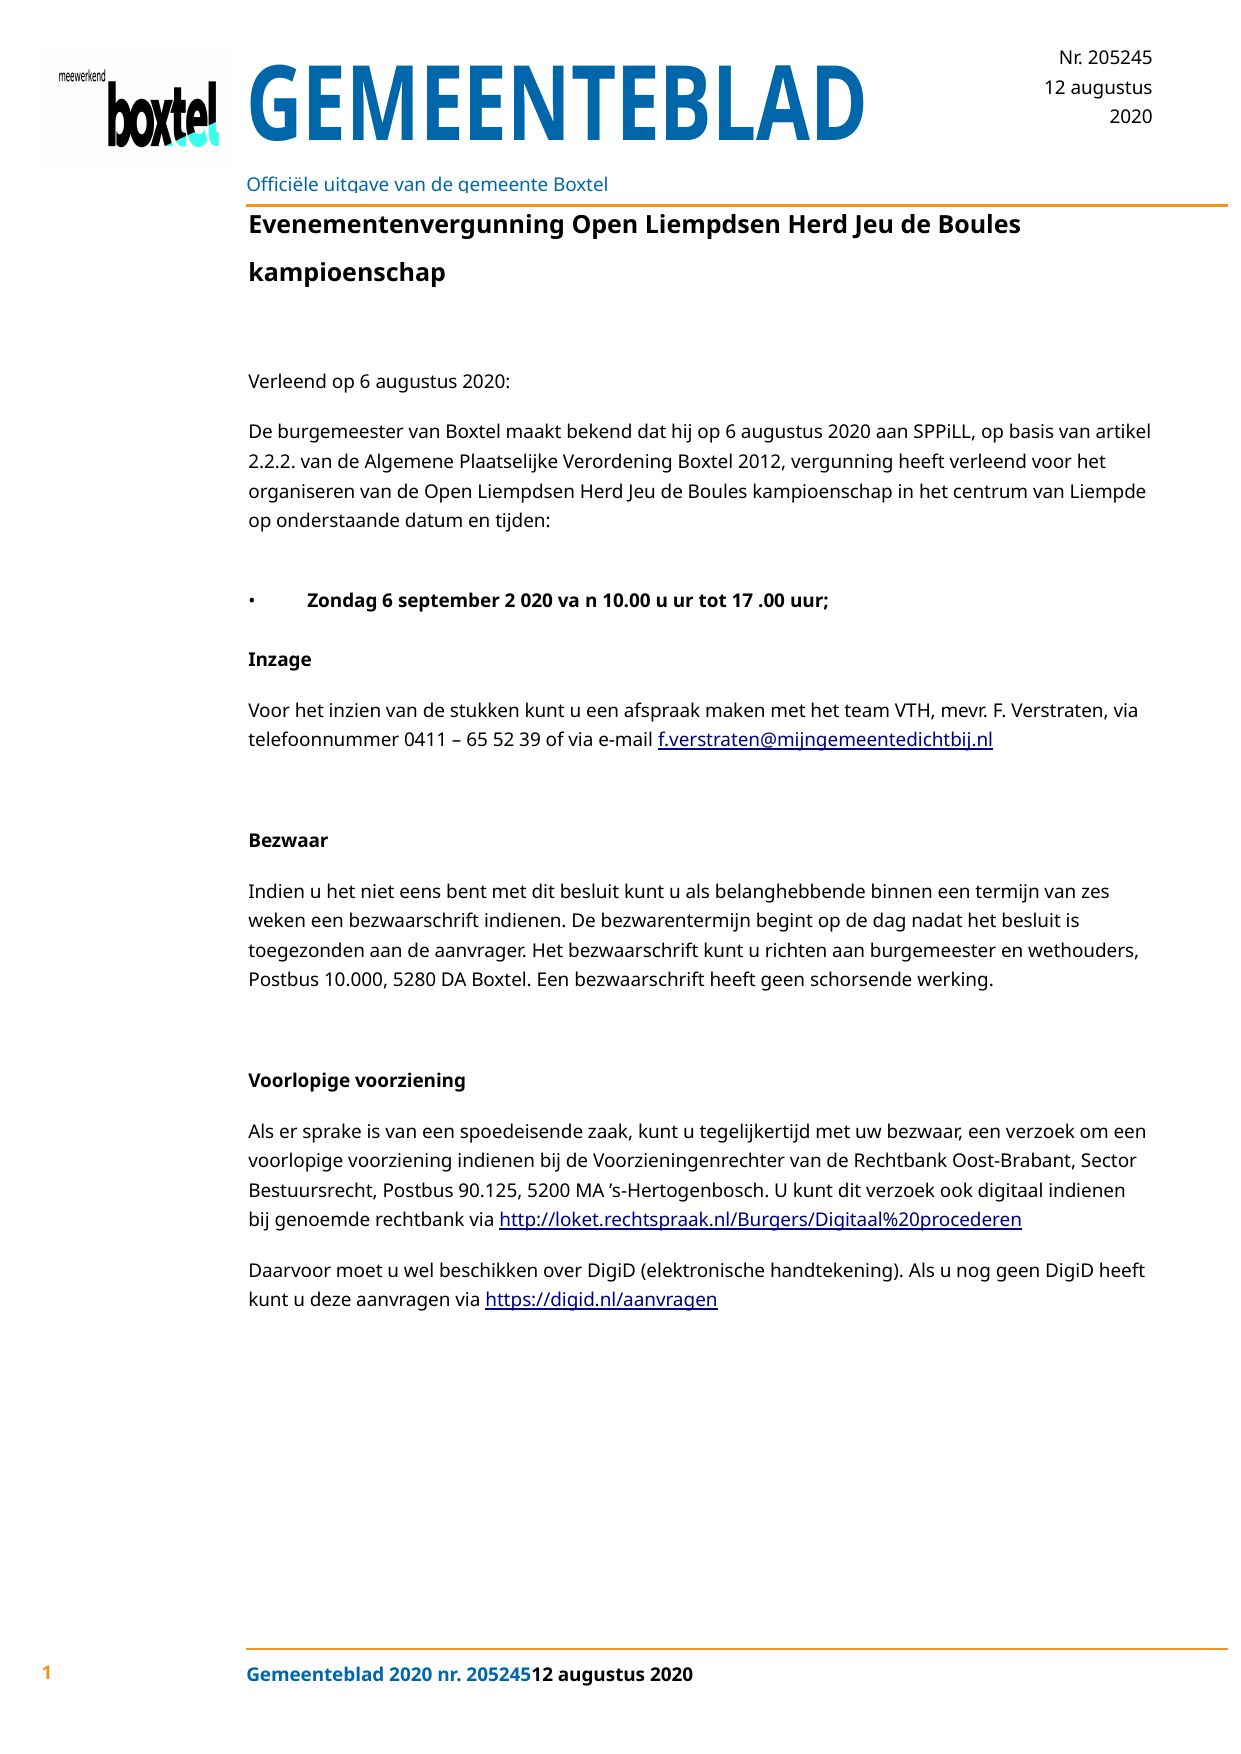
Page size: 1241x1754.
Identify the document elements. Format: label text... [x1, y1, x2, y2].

text Inzage [248, 647, 1152, 672]
text Verleend op 6 augustus 2020: [248, 368, 1152, 394]
text Als er sprake is van een spoedeisende zaak, kunt u tegelijkertijd met uw bezwaar, een verzoek om een voorlopige voorziening indienen bij de Voorzieningenrechter van de Rechtbank Oost-Brabant, Sector Bestuursrecht, Postbus 90.125, 5200 MA ’s-Hertogenbosch. U kunt dit verzoek ook digitaal indienen bij genoemde rechtbank via http://loket.rechtspraak.nl/Burgers/Digitaal%20procederen [248, 1118, 1152, 1232]
picture [41, 47, 231, 172]
text Voor het inzien van de stukken kunt u een afspraak maken met het team VTH, mevr. F. Verstraten, via telefoonnummer 0411 – 65 52 39 of via e-mail f.verstraten@mijngemeentedichtbij.nl [248, 697, 1152, 752]
text Evenementenvergunning Open Liempdsen Herd Jeu de Boules kampioenschap [248, 207, 1152, 288]
text Indien u het niet eens bent met dit besluit kunt u als belanghebbende binnen een termijn van zes weken een bezwaarschrift indienen. De bezwarentermijn begint op de dag nadat het besluit is toegezonden aan de aanvrager. Het bezwaarschrift kunt u richten aan burgemeester en wethouders, Postbus 10.000, 5280 DA Boxtel. Een bezwaarschrift heeft geen schorsende werking. [248, 878, 1152, 992]
text Voorlopige voorziening [248, 1067, 1152, 1093]
list Zondag 6 september 2 020 va n 10.00 u ur tot 17 .00 uur; [248, 587, 1152, 613]
text De burgemeester van Boxtel maakt bekend dat hij op 6 augustus 2020 aan SPPiLL, op basis van artikel 2.2.2. van de Algemene Plaatselijke Verordening Boxtel 2012, vergunning heeft verleend voor het organiseren van de Open Liempdsen Herd Jeu de Boules kampioenschap in het centrum van Liempde op onderstaande datum en tijden: [248, 419, 1152, 533]
text Daarvoor moet u wel beschikken over DigiD (elektronische handtekening). Als u nog geen DigiD heeft kunt u deze aanvragen via https://digid.nl/aanvragen [248, 1257, 1152, 1312]
text Bezwaar [248, 827, 1152, 853]
